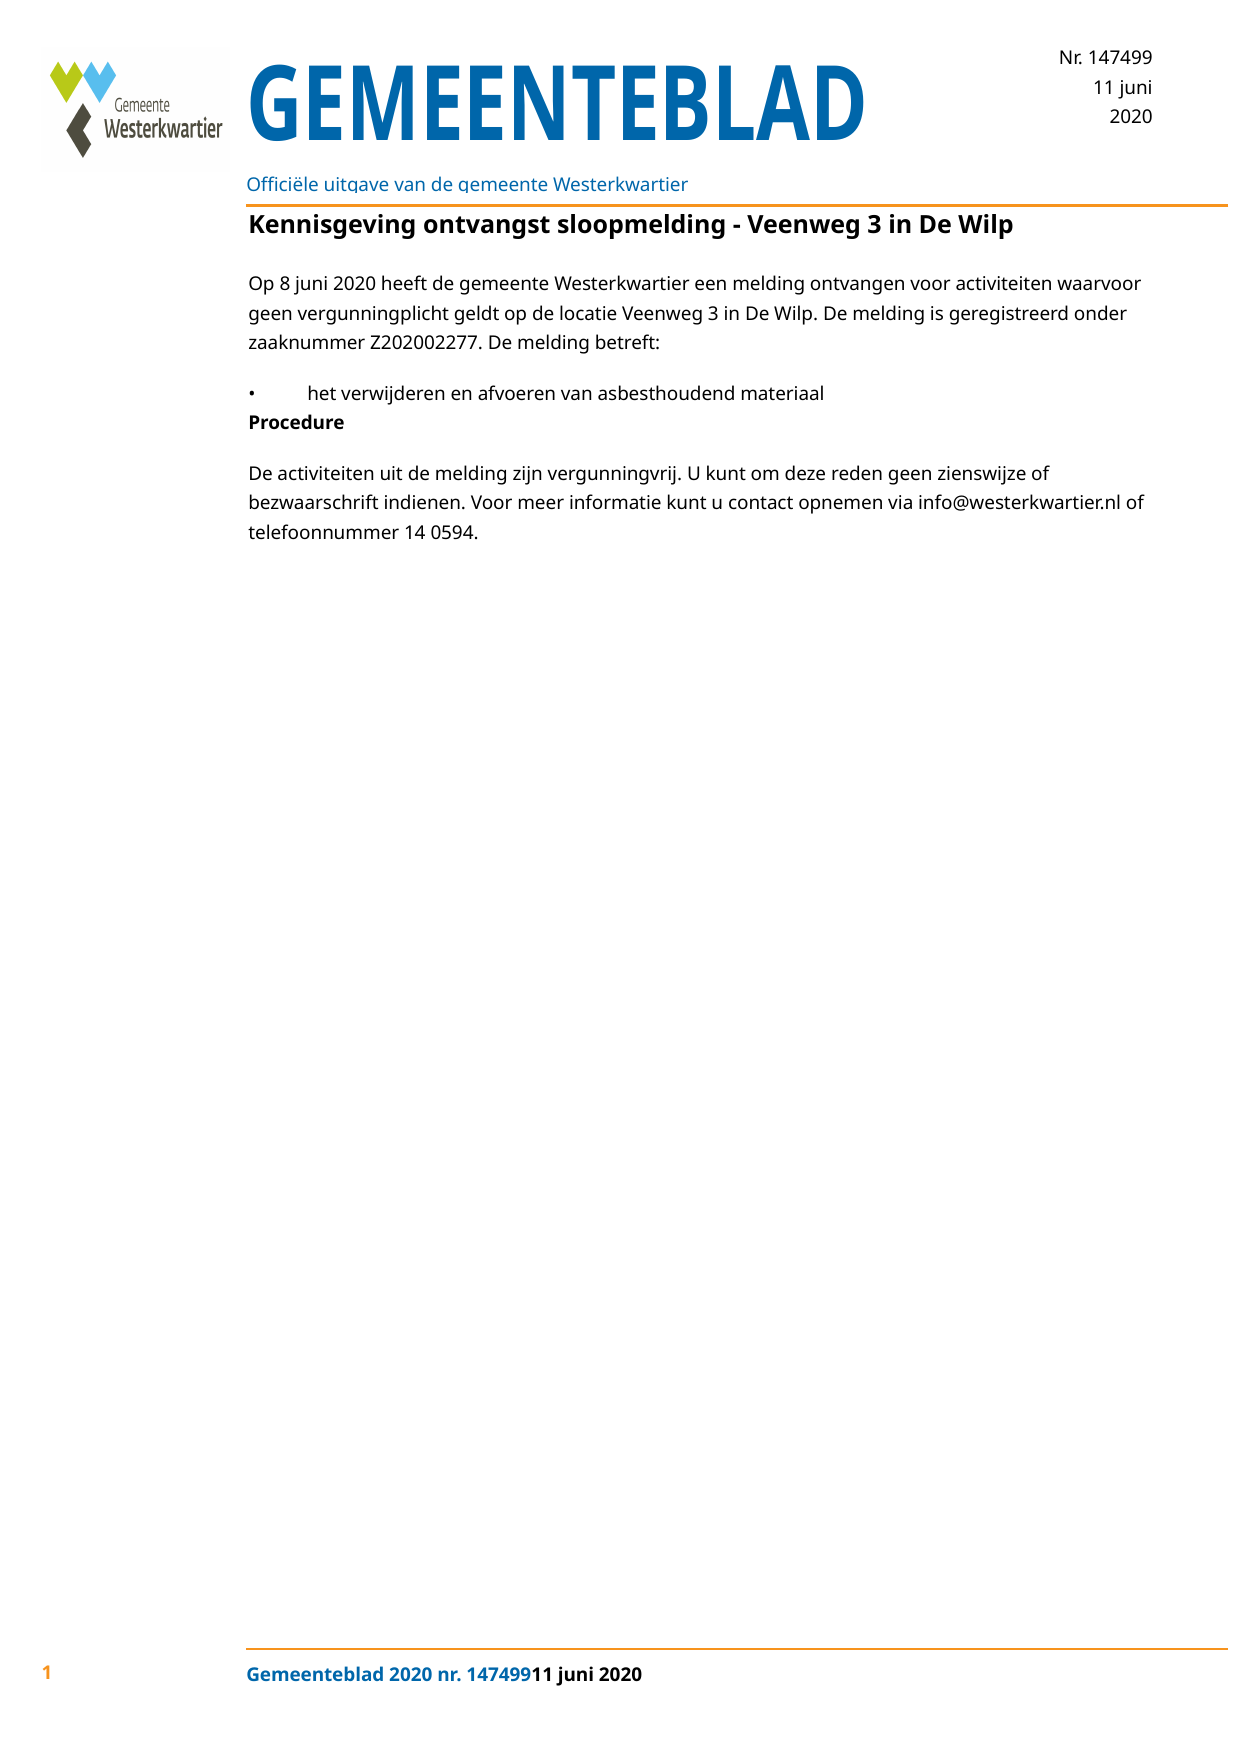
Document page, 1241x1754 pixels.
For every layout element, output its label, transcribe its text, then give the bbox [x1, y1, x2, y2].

picture [41, 47, 231, 172]
list het verwijderen en afvoeren van asbesthoudend materiaal [248, 380, 1152, 406]
text Op 8 juni 2020 heeft de gemeente Westerkwartier een melding ontvangen voor activiteiten waarvoor geen vergunningplicht geldt op de locatie Veenweg 3 in De Wilp. De melding is geregistreerd onder zaaknummer Z202002277. De melding betreft: [248, 270, 1152, 355]
text Procedure [248, 409, 1152, 435]
text Kennisgeving ontvangst sloopmelding - Veenweg 3 in De Wilp [248, 207, 1152, 241]
text De activiteiten uit de melding zijn vergunningvrij. U kunt om deze reden geen zienswijze of bezwaarschrift indienen. Voor meer informatie kunt u contact opnemen via info@westerkwartier.nl of telefoonnummer 14 0594. [248, 460, 1152, 545]
